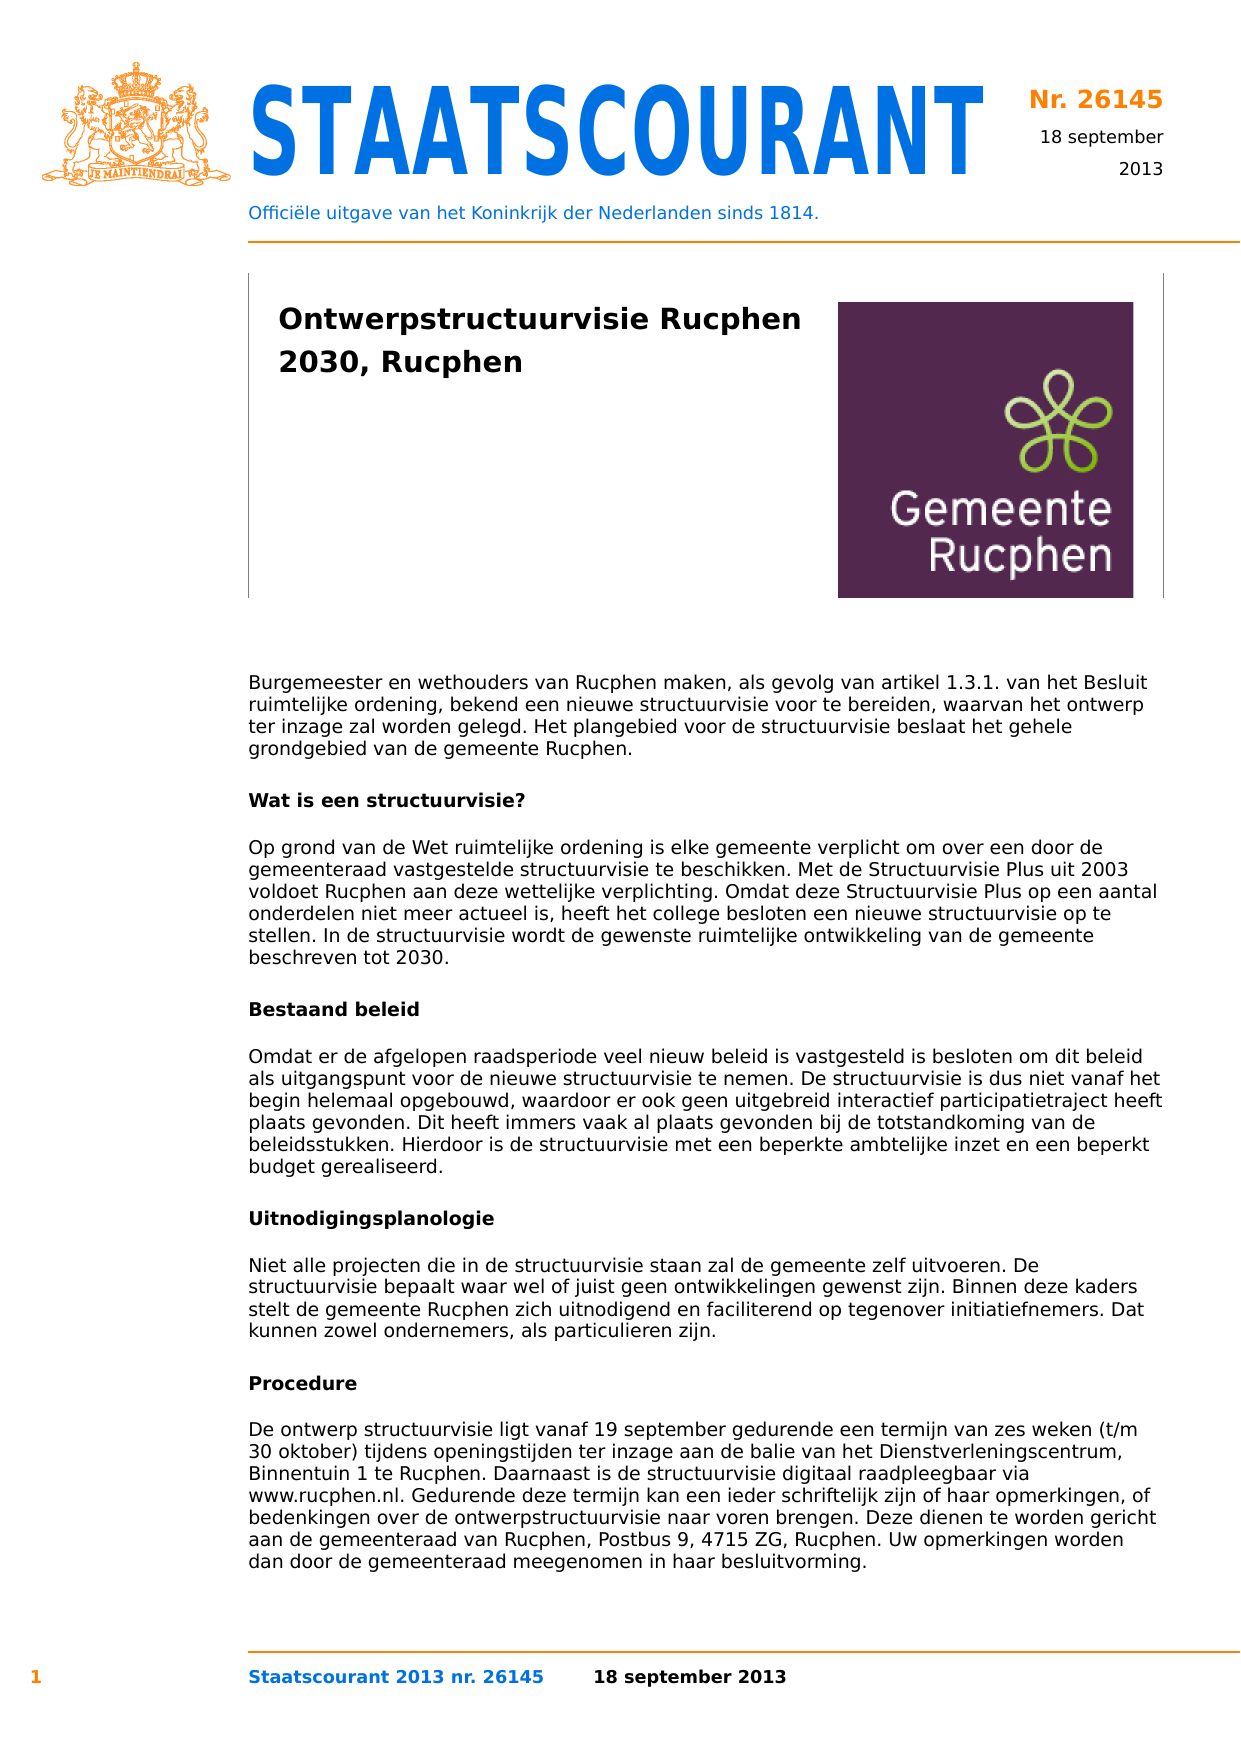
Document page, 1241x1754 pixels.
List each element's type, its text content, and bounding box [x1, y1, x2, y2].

subtitle Procedure [248, 1372, 1163, 1394]
table_header Nr. 26145 [998, 62, 1240, 121]
text Op grond van de Wet ruimtelijke ordening is elke gemeente verplicht om over een door de gemeenteraad vastgestelde structuurvisie te beschikken. Met de Structuurvisie Plus uit 2003 voldoet Rucphen aan deze wettelijke verplichting. Omdat deze Structuurvisie Plus op een aantal onderdelen niet meer actueel is, heeft het college besloten een nieuwe structuurvisie op te stellen. In de structuurvisie wordt de gewenste ruimtelijke ontwikkeling van de gemeente beschreven tot 2030. [248, 837, 1163, 969]
subtitle Wat is een structuurvisie? [248, 790, 1163, 812]
subtitle Ontwerpstructuurvisie Rucphen 2030, Rucphen [249, 273, 1163, 598]
table_cell 18 september [998, 121, 1240, 153]
text De ontwerp structuurvisie ligt vanaf 19 september gedurende een termijn van zes weken (t/m 30 oktober) tijdens openingstijden ter inzage aan de balie van het Dienstverleningscentrum, Binnentuin 1 te Rucphen. Daarnaast is de structuurvisie digitaal raadpleegbaar via www.rucphen.nl. Gedurende deze termijn kan een ieder schriftelijk zijn of haar opmerkingen, of bedenkingen over de ontwerpstructuurvisie naar voren brengen. Deze dienen te worden gericht aan de gemeenteraad van Rucphen, Postbus 9, 4715 ZG, Rucphen. Uw opmerkingen worden dan door de gemeenteraad meegenomen in haar besluitvorming. [248, 1419, 1163, 1573]
subtitle Uitnodigingsplanologie [248, 1207, 1163, 1229]
table_header [25, 62, 248, 241]
table_header STAATSCOURANT [248, 62, 998, 203]
picture [838, 302, 1134, 598]
text Omdat er de afgelopen raadsperiode veel nieuw beleid is vastgesteld is besloten om dit beleid als uitgangspunt voor de nieuwe structuurvisie te nemen. De structuurvisie is dus niet vanaf het begin helemaal opgebouwd, waardoor er ook geen uitgebreid interactief participatietraject heeft plaats gevonden. Dit heeft immers vaak al plaats gevonden bij de totstandkoming van de beleidsstukken. Hierdoor is de structuurvisie met een beperkte ambtelijke inzet en een beperkt budget gerealiseerd. [248, 1046, 1163, 1177]
text Niet alle projecten die in de structuurvisie staan zal de gemeente zelf uitvoeren. De structuurvisie bepaalt waar wel of juist geen ontwikkelingen gewenst zijn. Binnen deze kaders stelt de gemeente Rucphen zich uitnodigend en faciliterend op tegenover initiatiefnemers. Dat kunnen zowel ondernemers, als particulieren zijn. [248, 1254, 1163, 1342]
table_cell 2013 [998, 153, 1240, 203]
table_cell Officiële uitgave van het Koninkrijk der Nederlanden sinds 1814. [248, 203, 1240, 241]
subtitle Bestaand beleid [248, 999, 1163, 1021]
picture [41, 62, 231, 186]
text Burgemeester en wethouders van Rucphen maken, als gevolg van artikel 1.3.1. van het Besluit ruimtelijke ordening, bekend een nieuwe structuurvisie voor te bereiden, waarvan het ontwerp ter inzage zal worden gelegd. Het plangebied voor de structuurvisie beslaat het gehele grondgebied van de gemeente Rucphen. [248, 672, 1163, 760]
